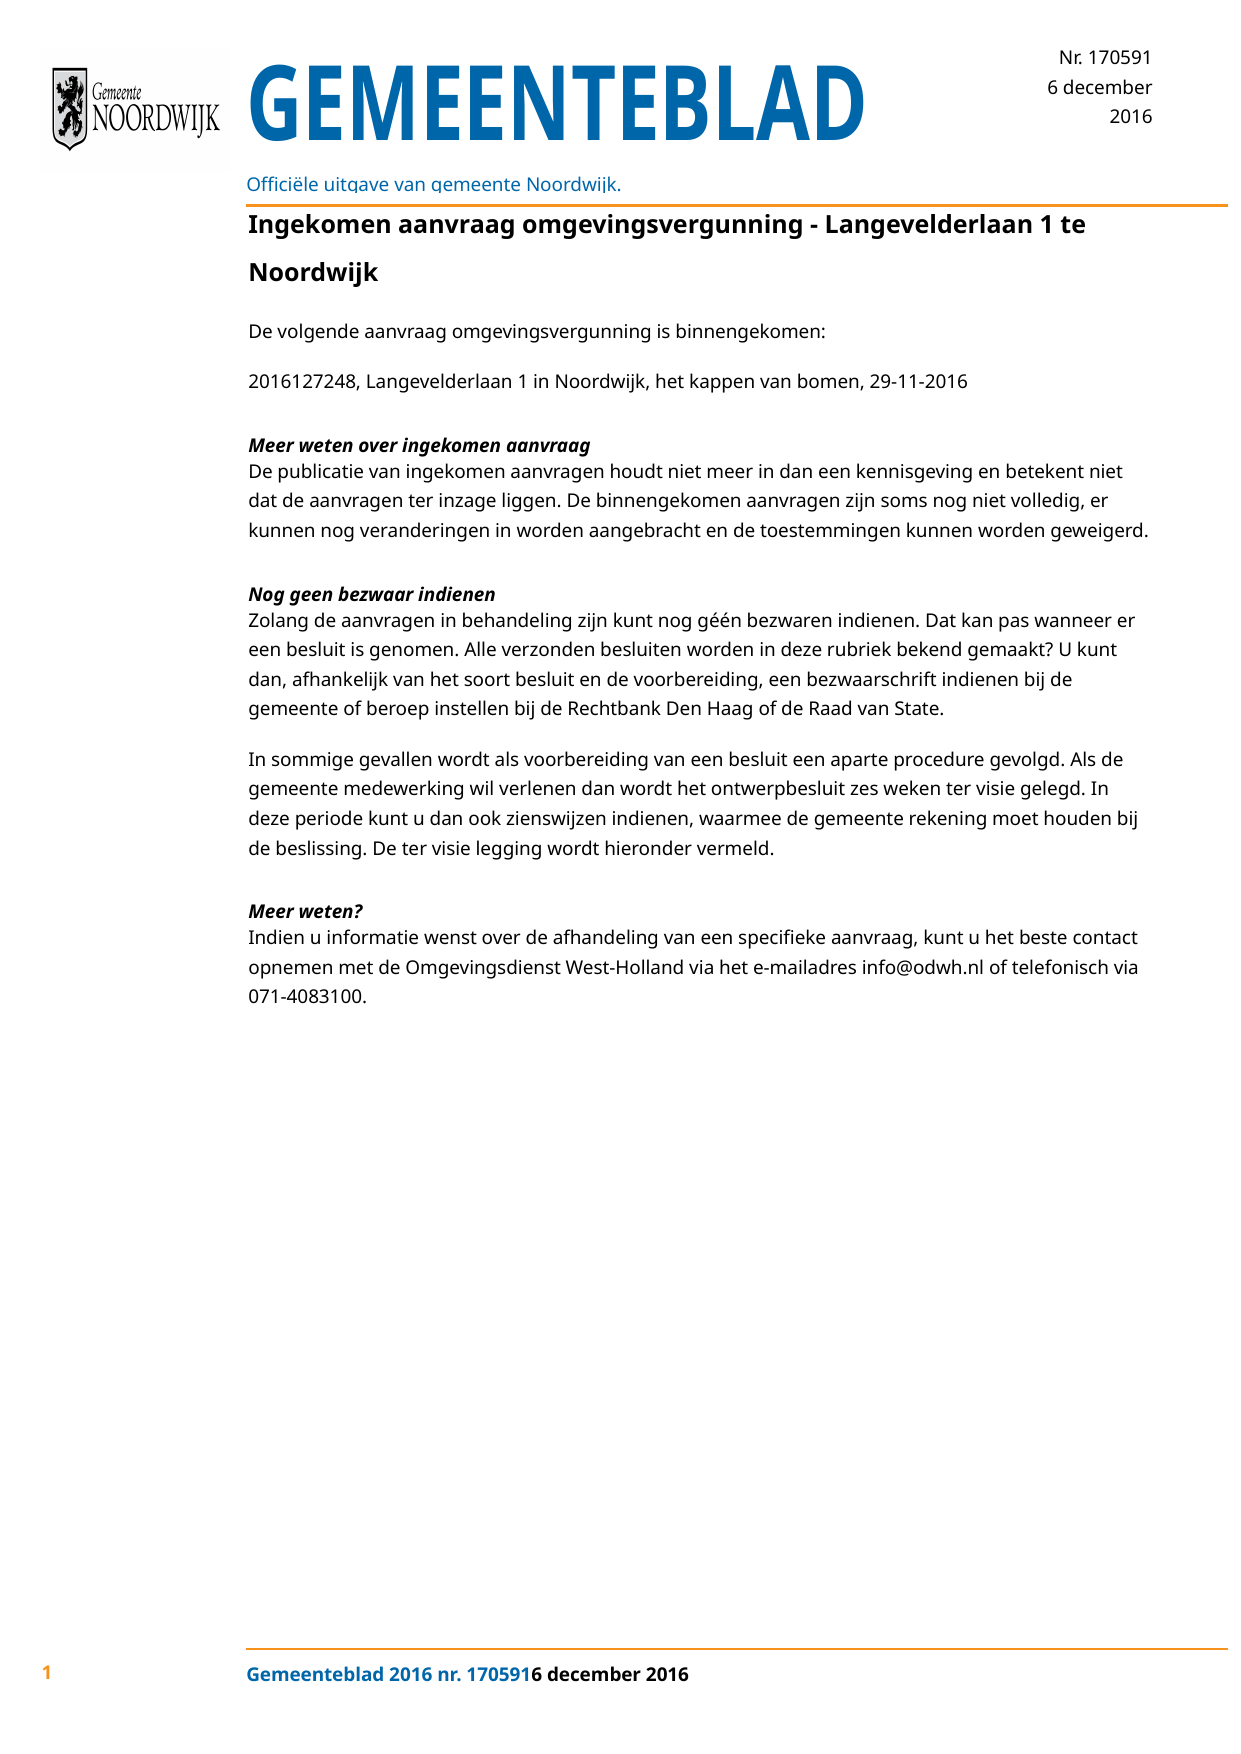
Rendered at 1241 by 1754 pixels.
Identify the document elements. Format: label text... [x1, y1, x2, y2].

text Meer weten? [248, 899, 1152, 924]
text De volgende aanvraag omgevingsvergunning is binnengekomen: [248, 318, 1152, 344]
text In sommige gevallen wordt als voorbereiding van een besluit een aparte procedure gevolgd. Als de gemeente medewerking wil verlenen dan wordt het ontwerpbesluit zes weken ter visie gelegd. In deze periode kunt u dan ook zienswijzen indienen, waarmee de gemeente rekening moet houden bij de beslissing. De ter visie legging wordt hieronder vermeld. [248, 746, 1152, 861]
text Meer weten over ingekomen aanvraag [248, 432, 1152, 458]
text Nog geen bezwaar indienen [248, 581, 1152, 607]
picture [41, 47, 231, 172]
text De publicatie van ingekomen aanvragen houdt niet meer in dan een kennisgeving en betekent niet dat de aanvragen ter inzage liggen. De binnengekomen aanvragen zijn soms nog niet volledig, er kunnen nog veranderingen in worden aangebracht en de toestemmingen kunnen worden geweigerd. [248, 458, 1152, 543]
text Zolang de aanvragen in behandeling zijn kunt nog géén bezwaren indienen. Dat kan pas wanneer er een besluit is genomen. Alle verzonden besluiten worden in deze rubriek bekend gemaakt? U kunt dan, afhankelijk van het soort besluit en de voorbereiding, een bezwaarschrift indienen bij de gemeente of beroep instellen bij de Rechtbank Den Haag of de Raad van State. [248, 607, 1152, 721]
text Indien u informatie wenst over de afhandeling van een specifieke aanvraag, kunt u het beste contact opnemen met de Omgevingsdienst West-Holland via het e-mailadres info@odwh.nl of telefonisch via 071-4083100. [248, 924, 1152, 1009]
text 2016127248, Langevelderlaan 1 in Noordwijk, het kappen van bomen, 29-11-2016 [248, 368, 1152, 394]
text Ingekomen aanvraag omgevingsvergunning - Langevelderlaan 1 te Noordwijk [248, 207, 1152, 288]
